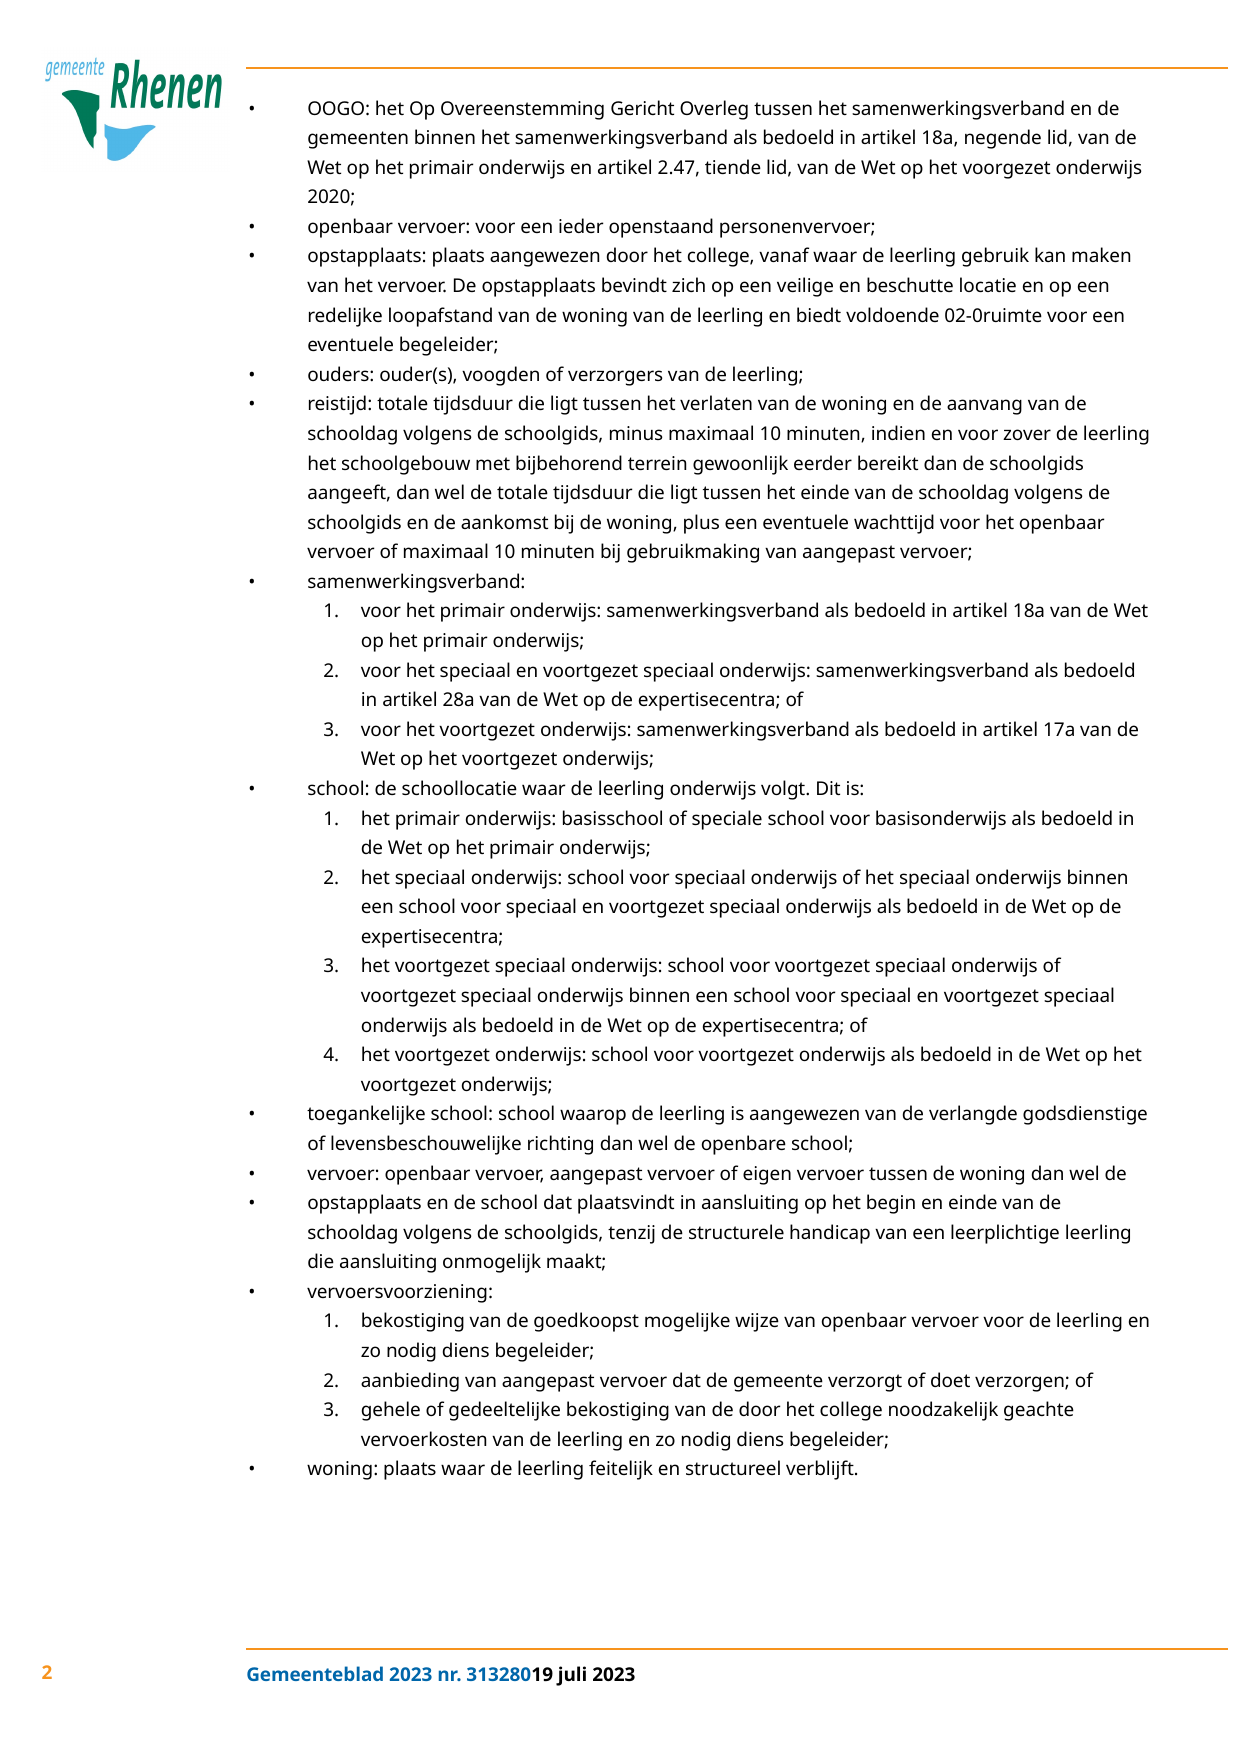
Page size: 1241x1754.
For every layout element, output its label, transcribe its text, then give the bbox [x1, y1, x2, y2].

list gehele of gedeeltelijke bekostiging van de door het college noodzakelijk geachte vervoerkosten van de leerling en zo nodig diens begeleider; [323, 1396, 1152, 1452]
list OOGO: het Op Overeenstemming Gericht Overleg tussen het samenwerkingsverband en de gemeenten binnen het samenwerkingsverband als bedoeld in artikel 18a, negende lid, van de Wet op het primair onderwijs en artikel 2.47, tiende lid, van de Wet op het voorgezet onderwijs 2020; [248, 95, 1152, 209]
list het voortgezet onderwijs: school voor voortgezet onderwijs als bedoeld in de Wet op het voortgezet onderwijs; [323, 1041, 1152, 1097]
list opstapplaats: plaats aangewezen door het college, vanaf waar de leerling gebruik kan maken van het vervoer. De opstapplaats bevindt zich op een veilige en beschutte locatie en op een redelijke loopafstand van de woning van de leerling en biedt voldoende 02-0ruimte voor een eventuele begeleider; [248, 243, 1152, 357]
list vervoersvoorziening: [248, 1278, 1152, 1304]
list reistijd: totale tijdsduur die ligt tussen het verlaten van de woning en de aanvang van de schooldag volgens de schoolgids, minus maximaal 10 minuten, indien en voor zover de leerling het schoolgebouw met bijbehorend terrein gewoonlijk eerder bereikt dan de schoolgids aangeeft, dan wel de totale tijdsduur die ligt tussen het einde van de schooldag volgens de schoolgids en de aankomst bij de woning, plus een eventuele wachttijd voor het openbaar vervoer of maximaal 10 minuten bij gebruikmaking van aangepast vervoer; [248, 391, 1152, 564]
list voor het primair onderwijs: samenwerkingsverband als bedoeld in artikel 18a van de Wet op het primair onderwijs; [323, 598, 1152, 653]
list vervoer: openbaar vervoer, aangepast vervoer of eigen vervoer tussen de woning dan wel de [248, 1160, 1152, 1186]
list het primair onderwijs: basisschool of speciale school voor basisonderwijs als bedoeld in de Wet op het primair onderwijs; [323, 805, 1152, 860]
list toegankelijke school: school waarop de leerling is aangewezen van de verlangde godsdienstige of levensbeschouwelijke richting dan wel de openbare school; [248, 1101, 1152, 1156]
list het voortgezet speciaal onderwijs: school voor voortgezet speciaal onderwijs of voortgezet speciaal onderwijs binnen een school voor speciaal en voortgezet speciaal onderwijs als bedoeld in de Wet op de expertisecentra; of [323, 953, 1152, 1038]
list voor het speciaal en voortgezet speciaal onderwijs: samenwerkingsverband als bedoeld in artikel 28a van de Wet op de expertisecentra; of [323, 657, 1152, 712]
list woning: plaats waar de leerling feitelijk en structureel verblijft. [248, 1456, 1152, 1481]
list het speciaal onderwijs: school voor speciaal onderwijs of het speciaal onderwijs binnen een school voor speciaal en voortgezet speciaal onderwijs als bedoeld in de Wet op de expertisecentra; [323, 864, 1152, 949]
list ouders: ouder(s), voogden of verzorgers van de leerling; [248, 361, 1152, 387]
list school: de schoollocatie waar de leerling onderwijs volgt. Dit is: [248, 775, 1152, 801]
list aanbieding van aangepast vervoer dat de gemeente verzorgt of doet verzorgen; of [323, 1367, 1152, 1393]
picture [41, 47, 231, 172]
list samenwerkingsverband: [248, 568, 1152, 594]
list voor het voortgezet onderwijs: samenwerkingsverband als bedoeld in artikel 17a van de Wet op het voortgezet onderwijs; [323, 716, 1152, 771]
list openbaar vervoer: voor een ieder openstaand personenvervoer; [248, 213, 1152, 239]
list bekostiging van de goedkoopst mogelijke wijze van openbaar vervoer voor de leerling en zo nodig diens begeleider; [323, 1308, 1152, 1363]
list opstapplaats en de school dat plaatsvindt in aansluiting op het begin en einde van de schooldag volgens de schoolgids, tenzij de structurele handicap van een leerplichtige leerling die aansluiting onmogelijk maakt; [248, 1189, 1152, 1274]
